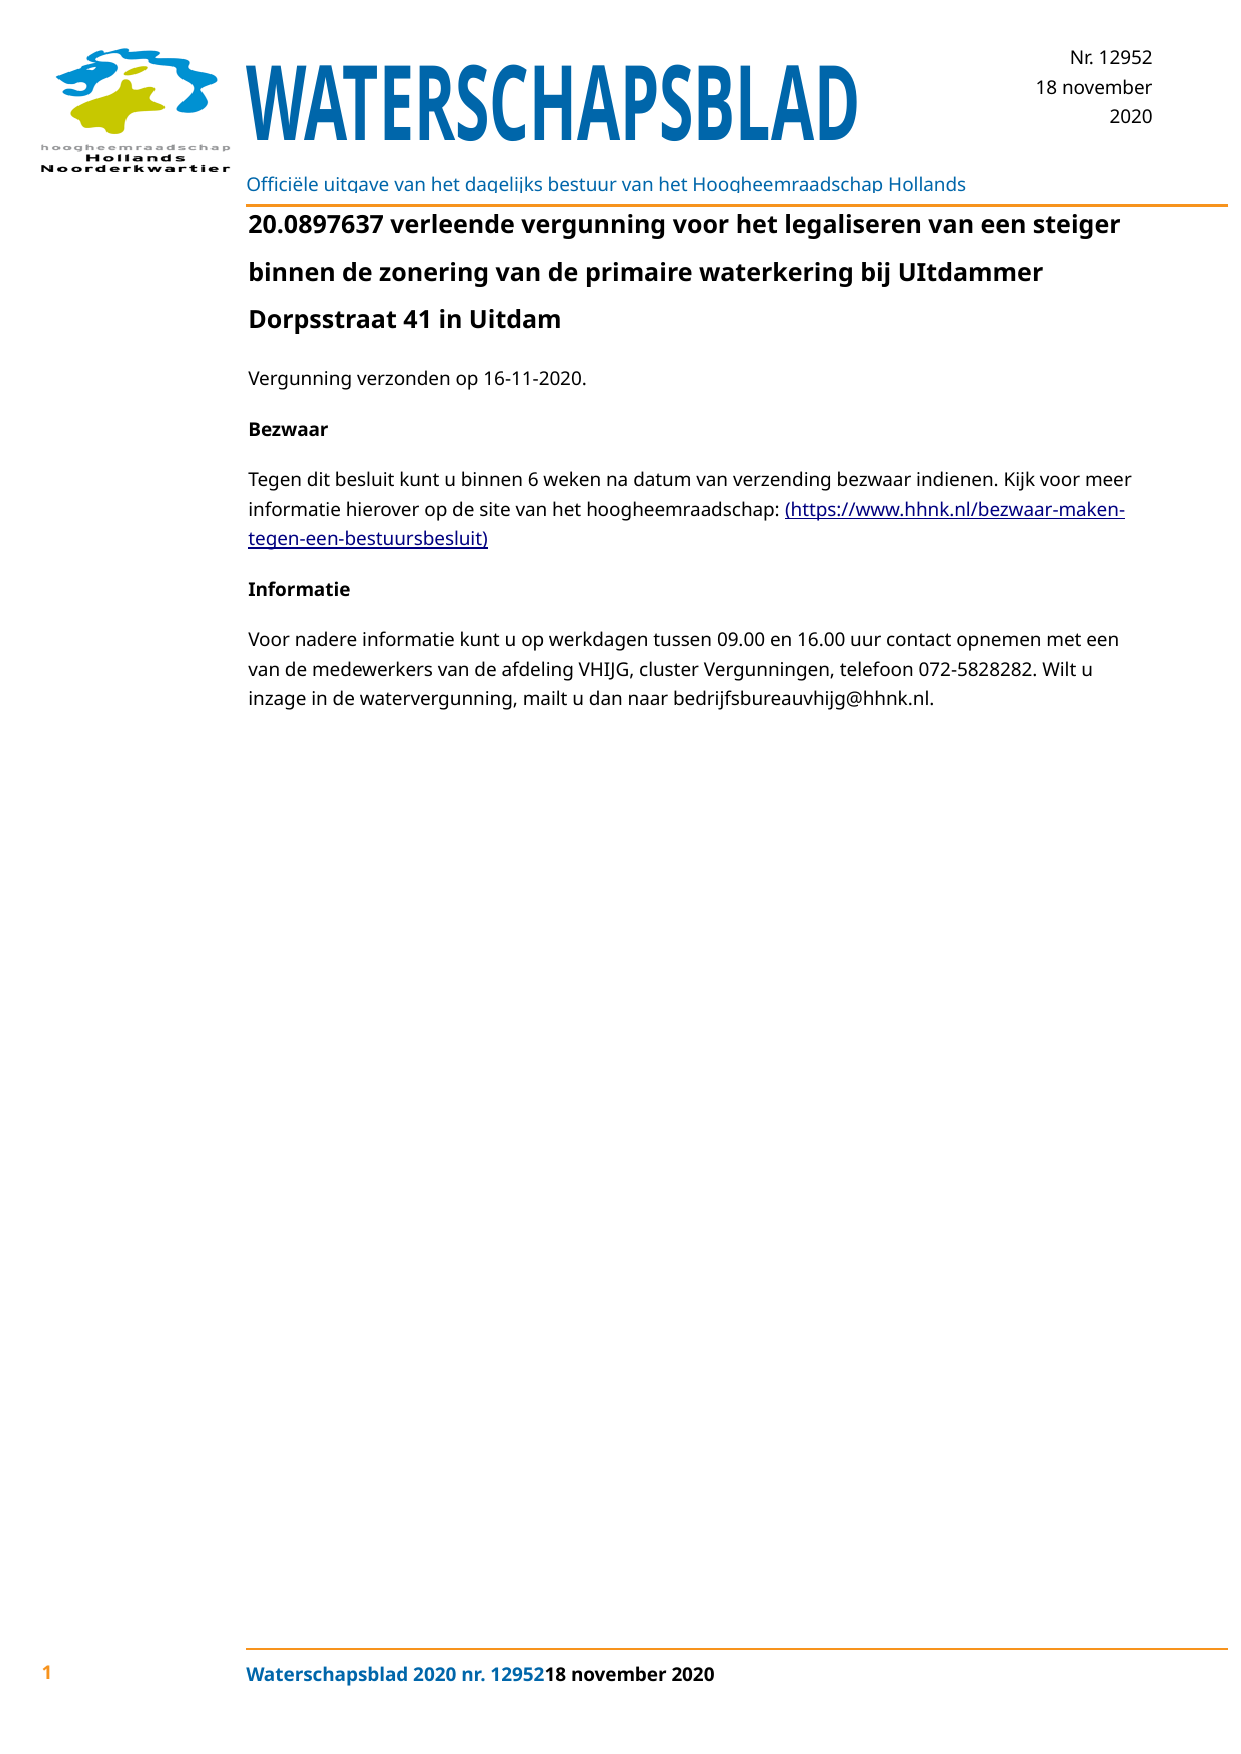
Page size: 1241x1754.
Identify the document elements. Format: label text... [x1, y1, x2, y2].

text Tegen dit besluit kunt u binnen 6 weken na datum van verzending bezwaar indienen. Kijk voor meer informatie hierover op de site van het hoogheemraadschap: (https://www.hhnk.nl/bezwaar-maken-tegen-een-bestuursbesluit) [248, 466, 1152, 551]
picture [41, 47, 231, 172]
text Informatie [248, 576, 1152, 602]
text 20.0897637 verleende vergunning voor het legaliseren van een steiger binnen de zonering van de primaire waterkering bij UItdammer Dorpsstraat 41 in Uitdam [248, 207, 1152, 336]
text Vergunning verzonden op 16-11-2020. [248, 366, 1152, 391]
text Voor nadere informatie kunt u op werkdagen tussen 09.00 en 16.00 uur contact opnemen met een van de medewerkers van de afdeling VHIJG, cluster Vergunningen, telefoon 072-5828282. Wilt u inzage in de watervergunning, mailt u dan naar bedrijfsbureauvhijg@hhnk.nl. [248, 626, 1152, 711]
text Bezwaar [248, 416, 1152, 442]
